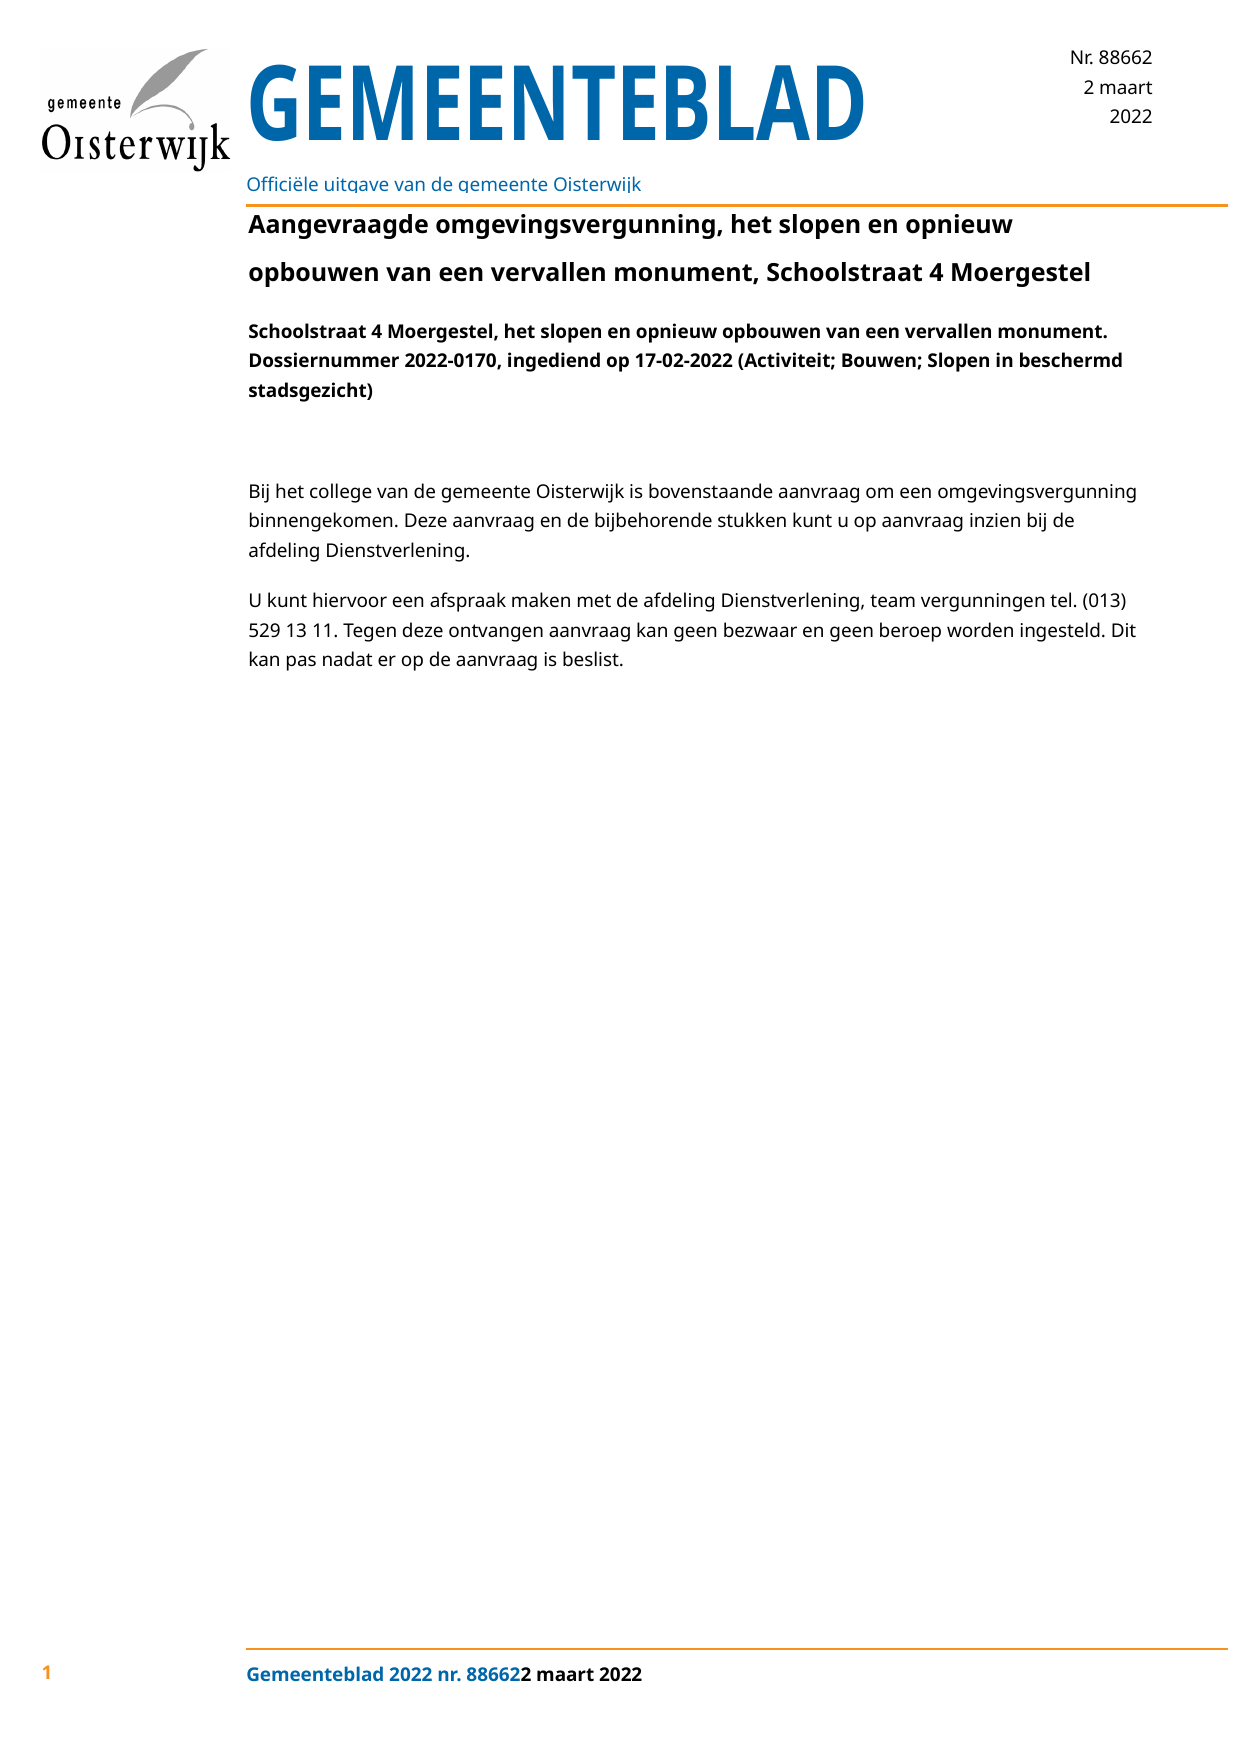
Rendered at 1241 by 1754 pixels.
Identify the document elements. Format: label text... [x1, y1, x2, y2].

picture [41, 47, 231, 172]
text Bij het college van de gemeente Oisterwijk is bovenstaande aanvraag om een omgevingsvergunning binnengekomen. Deze aanvraag en de bijbehorende stukken kunt u op aanvraag inzien bij de afdeling Dienstverlening. [248, 478, 1152, 563]
text U kunt hiervoor een afspraak maken met de afdeling Dienstverlening, team vergunningen tel. (013) 529 13 11. Tegen deze ontvangen aanvraag kan geen bezwaar en geen beroep worden ingesteld. Dit kan pas nadat er op de aanvraag is beslist. [248, 587, 1152, 672]
text Aangevraagde omgevingsvergunning, het slopen en opnieuw opbouwen van een vervallen monument, Schoolstraat 4 Moergestel [248, 207, 1152, 288]
text Schoolstraat 4 Moergestel, het slopen en opnieuw opbouwen van een vervallen monument. Dossiernummer 2022-0170, ingediend op 17-02-2022 (Activiteit; Bouwen; Slopen in beschermd stadsgezicht) [248, 318, 1152, 403]
